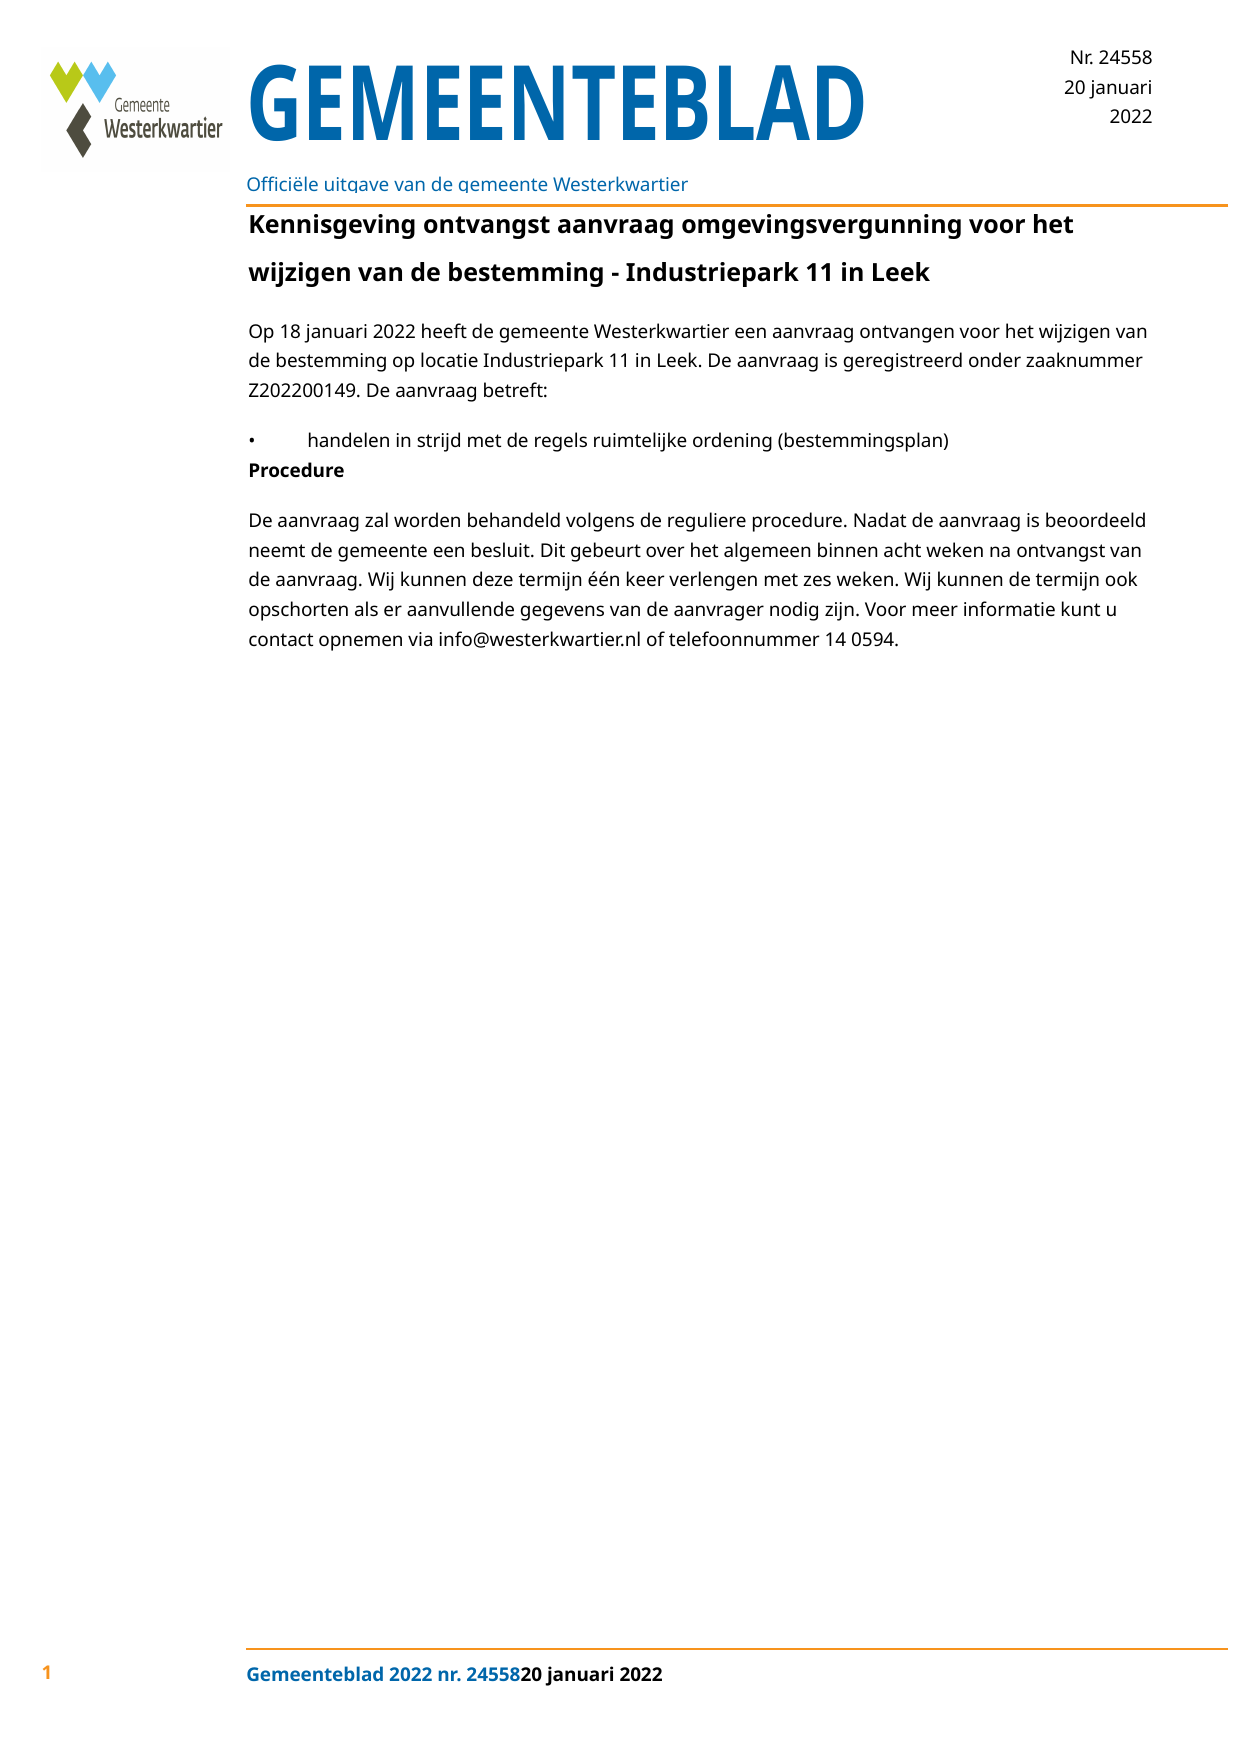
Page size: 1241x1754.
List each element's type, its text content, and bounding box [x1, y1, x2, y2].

list handelen in strijd met de regels ruimtelijke ordening (bestemmingsplan) [248, 427, 1152, 453]
picture [41, 47, 231, 172]
text Op 18 januari 2022 heeft de gemeente Westerkwartier een aanvraag ontvangen voor het wijzigen van de bestemming op locatie Industriepark 11 in Leek. De aanvraag is geregistreerd onder zaaknummer Z202200149. De aanvraag betreft: [248, 318, 1152, 403]
text De aanvraag zal worden behandeld volgens de reguliere procedure. Nadat de aanvraag is beoordeeld neemt de gemeente een besluit. Dit gebeurt over het algemeen binnen acht weken na ontvangst van de aanvraag. Wij kunnen deze termijn één keer verlengen met zes weken. Wij kunnen de termijn ook opschorten als er aanvullende gegevens van de aanvrager nodig zijn. Voor meer informatie kunt u contact opnemen via info@westerkwartier.nl of telefoonnummer 14 0594. [248, 507, 1152, 652]
text Kennisgeving ontvangst aanvraag omgevingsvergunning voor het wijzigen van de bestemming - Industriepark 11 in Leek [248, 207, 1152, 288]
text Procedure [248, 457, 1152, 483]
